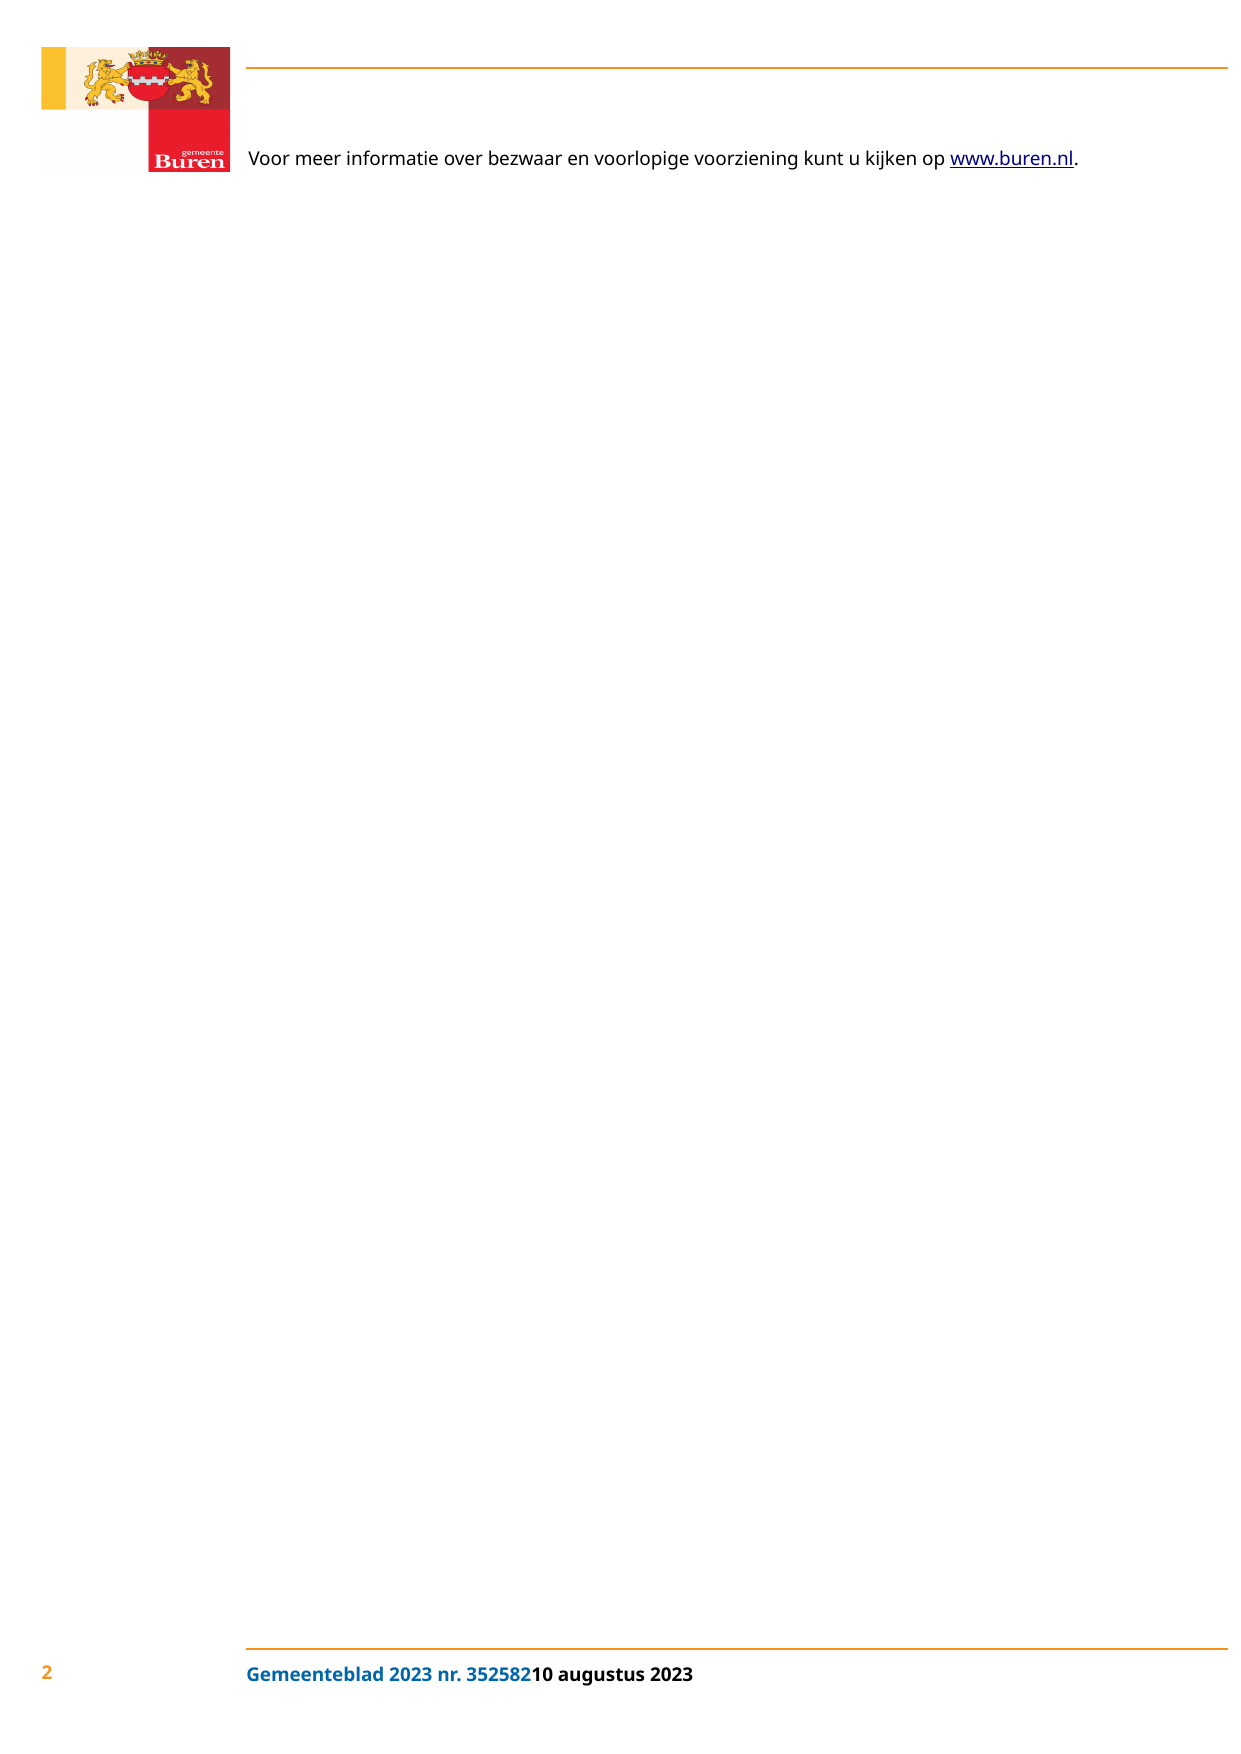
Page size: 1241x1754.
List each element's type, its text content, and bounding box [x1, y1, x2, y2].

picture [41, 47, 231, 172]
text Voor meer informatie over bezwaar en voorlopige voorziening kunt u kijken op www.buren.nl. [248, 145, 1152, 171]
